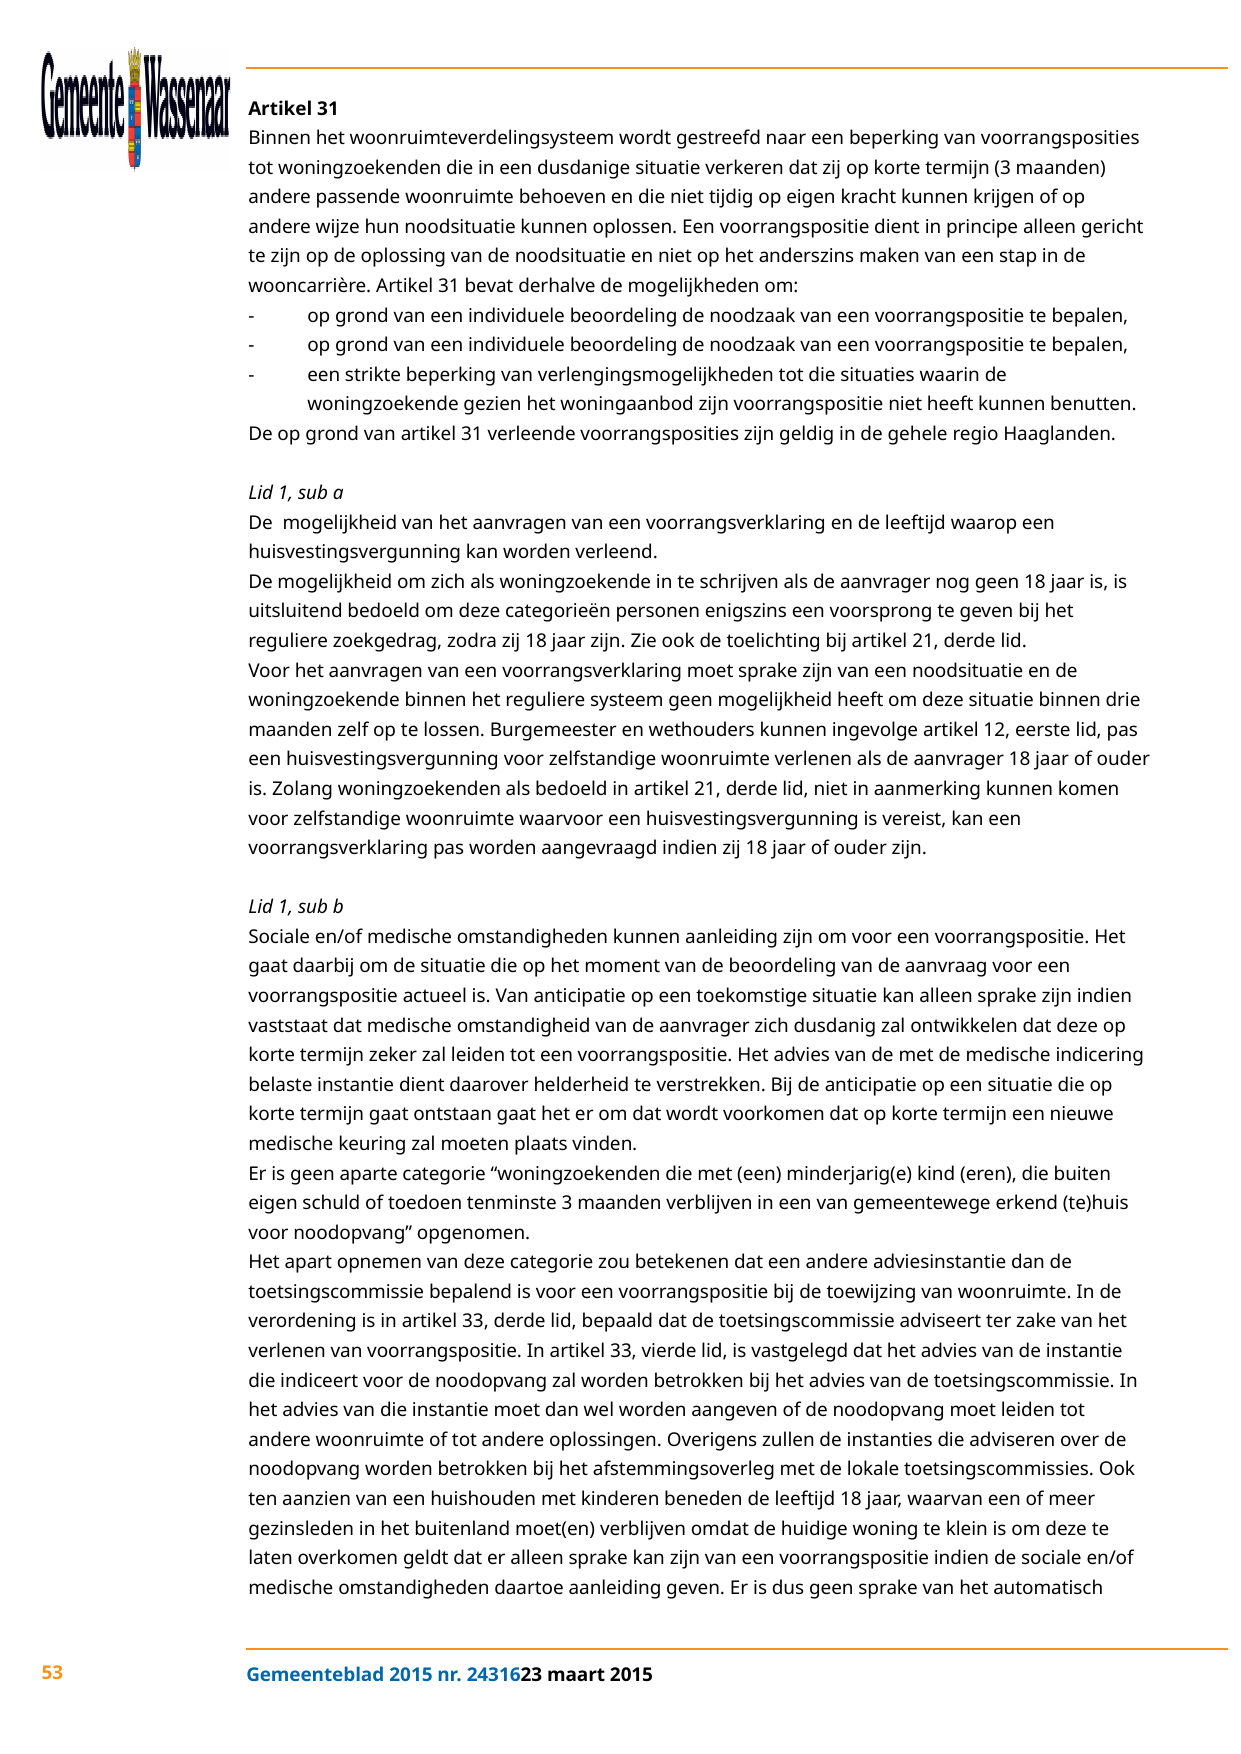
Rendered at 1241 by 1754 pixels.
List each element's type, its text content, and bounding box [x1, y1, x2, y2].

text Binnen het woonruimteverdelingsysteem wordt gestreefd naar een beperking van voorrangsposities tot woningzoekenden die in een dusdanige situatie verkeren dat zij op korte termijn (3 maanden) andere passende woonruimte behoeven en die niet tijdig op eigen kracht kunnen krijgen of op andere wijze hun noodsituatie kunnen oplossen. Een voorrangspositie dient in principe alleen gericht te zijn op de oplossing van de noodsituatie en niet op het anderszins maken van een stap in de wooncarrière. Artikel 31 bevat derhalve de mogelijkheden om: [248, 124, 1152, 298]
text Sociale en/of medische omstandigheden kunnen aanleiding zijn om voor een voorrangspositie. Het gaat daarbij om de situatie die op het moment van de beoordeling van de aanvraag voor een voorrangspositie actueel is. Van anticipatie op een toekomstige situatie kan alleen sprake zijn indien vaststaat dat medische omstandigheid van de aanvrager zich dusdanig zal ontwikkelen dat deze op korte termijn zeker zal leiden tot een voorrangspositie. Het advies van de met de medische indicering belaste instantie dient daarover helderheid te verstrekken. Bij de anticipatie op een situatie die op korte termijn gaat ontstaan gaat het er om dat wordt voorkomen dat op korte termijn een nieuwe medische keuring zal moeten plaats vinden. [248, 923, 1152, 1156]
picture [41, 47, 231, 172]
list op grond van een individuele beoordeling de noodzaak van een voorrangspositie te bepalen, [248, 331, 1152, 357]
text Lid 1, sub a [248, 479, 1152, 505]
text De mogelijkheid om zich als woningzoekende in te schrijven als de aanvrager nog geen 18 jaar is, is uitsluitend bedoeld om deze categorieën personen enigszins een voorsprong te geven bij het reguliere zoekgedrag, zodra zij 18 jaar zijn. Zie ook de toelichting bij artikel 21, derde lid. [248, 568, 1152, 653]
text Voor het aanvragen van een voorrangsverklaring moet sprake zijn van een noodsituatie en de woningzoekende binnen het reguliere systeem geen mogelijkheid heeft om deze situatie binnen drie maanden zelf op te lossen. Burgemeester en wethouders kunnen ingevolge artikel 12, eerste lid, pas een huisvestingsvergunning voor zelfstandige woonruimte verlenen als de aanvrager 18 jaar of ouder is. Zolang woningzoekenden als bedoeld in artikel 21, derde lid, niet in aanmerking kunnen komen voor zelfstandige woonruimte waarvoor een huisvestingsvergunning is vereist, kan een voorrangsverklaring pas worden aangevraagd indien zij 18 jaar of ouder zijn. [248, 657, 1152, 860]
text De op grond van artikel 31 verleende voorrangsposities zijn geldig in de gehele regio Haaglanden. [248, 420, 1152, 446]
text Het apart opnemen van deze categorie zou betekenen dat een andere adviesinstantie dan de toetsingscommissie bepalend is voor een voorrangspositie bij de toewijzing van woonruimte. In de verordening is in artikel 33, derde lid, bepaald dat de toetsingscommissie adviseert ter zake van het verlenen van voorrangspositie. In artikel 33, vierde lid, is vastgelegd dat het advies van de instantie die indiceert voor de noodopvang zal worden betrokken bij het advies van de toetsingscommissie. In het advies van die instantie moet dan wel worden aangeven of de noodopvang moet leiden tot andere woonruimte of tot andere oplossingen. Overigens zullen de instanties die adviseren over de noodopvang worden betrokken bij het afstemmingsoverleg met de lokale toetsingscommissies. Ook ten aanzien van een huishouden met kinderen beneden de leeftijd 18 jaar, waarvan een of meer gezinsleden in het buitenland moet(en) verblijven omdat de huidige woning te klein is om deze te laten overkomen geldt dat er alleen sprake kan zijn van een voorrangspositie indien de sociale en/of medische omstandigheden daartoe aanleiding geven. Er is dus geen sprake van het automatisch [248, 1248, 1152, 1600]
text Er is geen aparte categorie “woningzoekenden die met (een) minderjarig(e) kind (eren), die buiten eigen schuld of toedoen tenminste 3 maanden verblijven in een van gemeentewege erkend (te)huis voor noodopvang” opgenomen. [248, 1160, 1152, 1245]
text De mogelijkheid van het aanvragen van een voorrangsverklaring en de leeftijd waarop een huisvestingsvergunning kan worden verleend. [248, 509, 1152, 564]
text Lid 1, sub b [248, 893, 1152, 919]
text Artikel 31 [248, 95, 1152, 121]
list op grond van een individuele beoordeling de noodzaak van een voorrangspositie te bepalen, [248, 302, 1152, 328]
list een strikte beperking van verlengingsmogelijkheden tot die situaties waarin de woningzoekende gezien het woningaanbod zijn voorrangspositie niet heeft kunnen benutten. [248, 361, 1152, 416]
